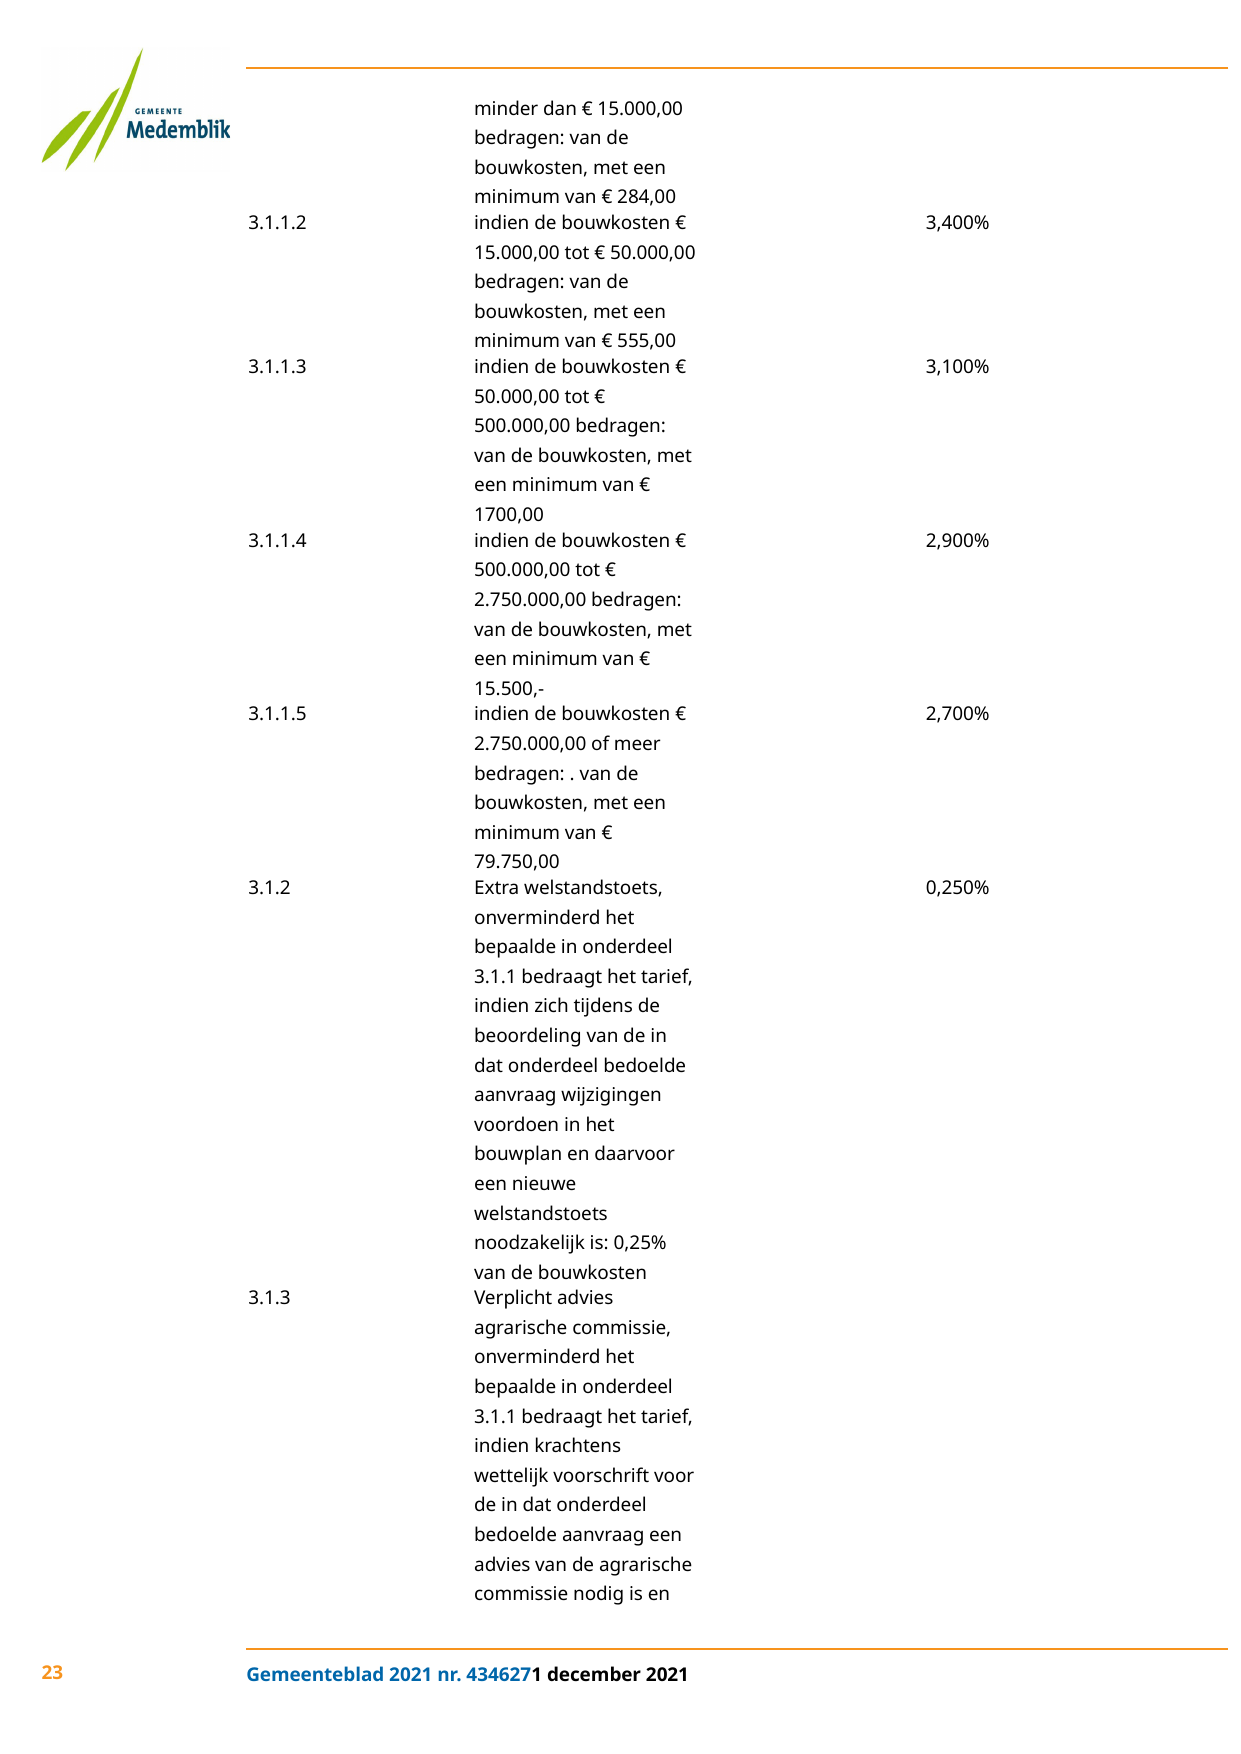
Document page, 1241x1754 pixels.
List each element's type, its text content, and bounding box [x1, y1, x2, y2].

table_cell 3.1.1.5 [248, 701, 474, 874]
table_cell indien de bouwkosten € 50.000,00 tot € 500.000,00 bedragen: van de bouwkosten, met een minimum van € 1700,00 [474, 353, 700, 527]
table_cell [700, 209, 926, 353]
table_cell [248, 95, 474, 209]
table_cell Verplicht advies agrarische commissie, onverminderd het bepaalde in onderdeel 3.1.1 bedraagt het tarief, indien krachtens wettelijk voorschrift voor de in dat onderdeel bedoelde aanvraag een advies van de agrarische commissie nodig is en [474, 1285, 700, 1606]
table_cell [700, 353, 926, 527]
table_cell [700, 874, 926, 1284]
table_cell indien de bouwkosten € 2.750.000,00 of meer bedragen: . van de bouwkosten, met een minimum van € 79.750,00 [474, 701, 700, 874]
table_cell Extra welstandstoets, onverminderd het bepaalde in onderdeel 3.1.1 bedraagt het tarief, indien zich tijdens de beoordeling van de in dat onderdeel bedoelde aanvraag wijzigingen voordoen in het bouwplan en daarvoor een nieuwe welstandstoets noodzakelijk is: 0,25% van de bouwkosten [474, 874, 700, 1284]
table_cell indien de bouwkosten € 500.000,00 tot € 2.750.000,00 bedragen: van de bouwkosten, met een minimum van € 15.500,- [474, 527, 700, 701]
table_cell minder dan € 15.000,00 bedragen: van de bouwkosten, met een minimum van € 284,00 [474, 95, 700, 209]
table_cell 3.1.2 [248, 874, 474, 1284]
table_cell [926, 1285, 1152, 1606]
table_cell indien de bouwkosten € 15.000,00 tot € 50.000,00 bedragen: van de bouwkosten, met een minimum van € 555,00 [474, 209, 700, 353]
table_cell [700, 95, 926, 209]
table_cell 3.1.1.3 [248, 353, 474, 527]
table_cell 2,700% [926, 701, 1152, 874]
table_cell [926, 95, 1152, 209]
table_cell 3.1.3 [248, 1285, 474, 1606]
table_cell 2,900% [926, 527, 1152, 701]
table_cell [700, 701, 926, 874]
picture [41, 47, 231, 172]
table_cell [700, 527, 926, 701]
table_cell 3.1.1.2 [248, 209, 474, 353]
table_cell 3,100% [926, 353, 1152, 527]
table_cell 3,400% [926, 209, 1152, 353]
table_cell 0,250% [926, 874, 1152, 1284]
table_cell 3.1.1.4 [248, 527, 474, 701]
table_cell [700, 1285, 926, 1606]
